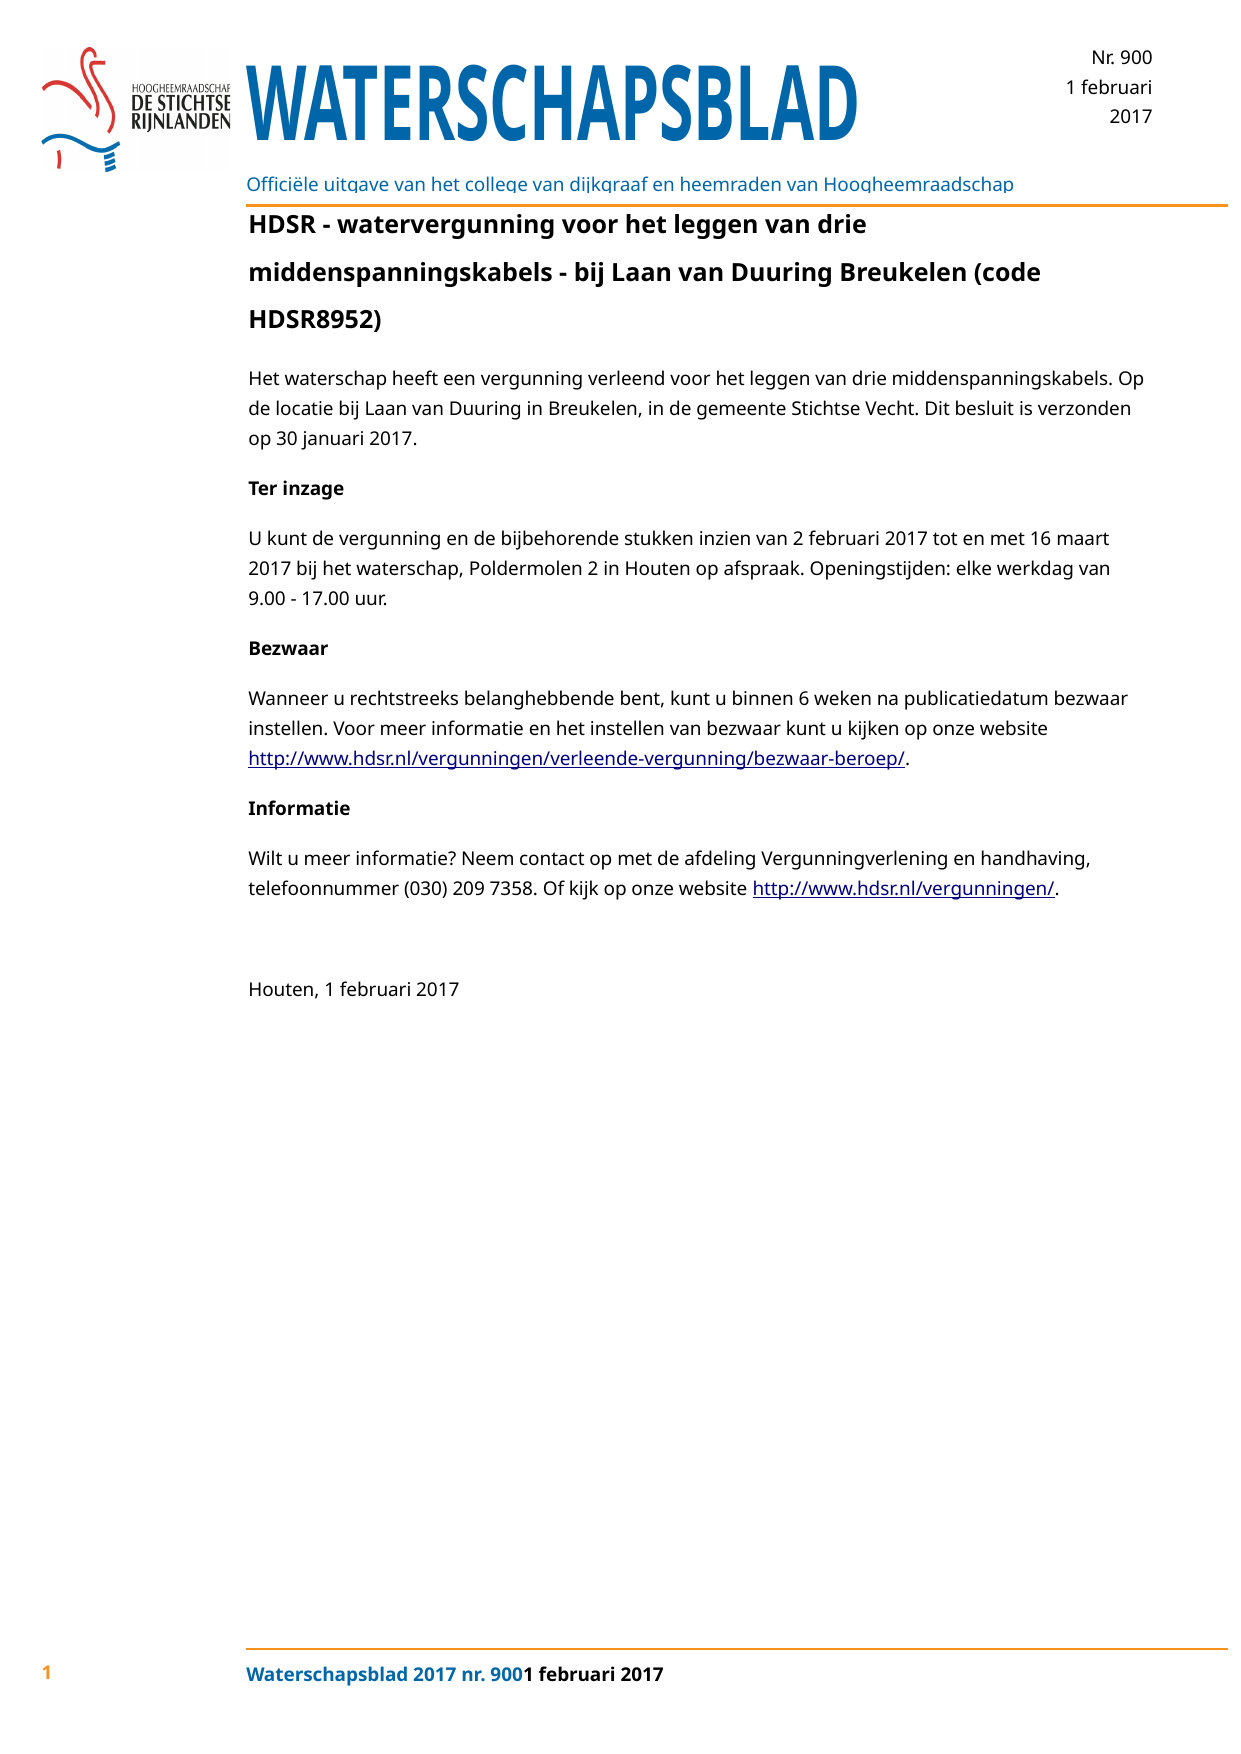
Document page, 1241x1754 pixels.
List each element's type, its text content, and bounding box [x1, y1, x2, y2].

text Bezwaar [248, 635, 1152, 661]
text Informatie [248, 795, 1152, 821]
text Houten, 1 februari 2017 [248, 976, 1152, 1002]
text Het waterschap heeft een vergunning verleend voor het leggen van drie middenspanningskabels. Op de locatie bij Laan van Duuring in Breukelen, in de gemeente Stichtse Vecht. Dit besluit is verzonden op 30 januari 2017. [248, 366, 1152, 450]
text Ter inzage [248, 475, 1152, 501]
text Wilt u meer informatie? Neem contact op met de afdeling Vergunningverlening en handhaving, telefoonnummer (030) 209 7358. Of kijk op onze website http://www.hdsr.nl/vergunningen/. [248, 846, 1152, 901]
picture [41, 47, 231, 172]
text Wanneer u rechtstreeks belanghebbende bent, kunt u binnen 6 weken na publicatiedatum bezwaar instellen. Voor meer informatie en het instellen van bezwaar kunt u kijken op onze website http://www.hdsr.nl/vergunningen/verleende-vergunning/bezwaar-beroep/. [248, 686, 1152, 770]
text HDSR - watervergunning voor het leggen van drie middenspanningskabels - bij Laan van Duuring Breukelen (code HDSR8952) [248, 207, 1152, 336]
text U kunt de vergunning en de bijbehorende stukken inzien van 2 februari 2017 tot en met 16 maart 2017 bij het waterschap, Poldermolen 2 in Houten op afspraak. Openingstijden: elke werkdag van 9.00 - 17.00 uur. [248, 526, 1152, 610]
